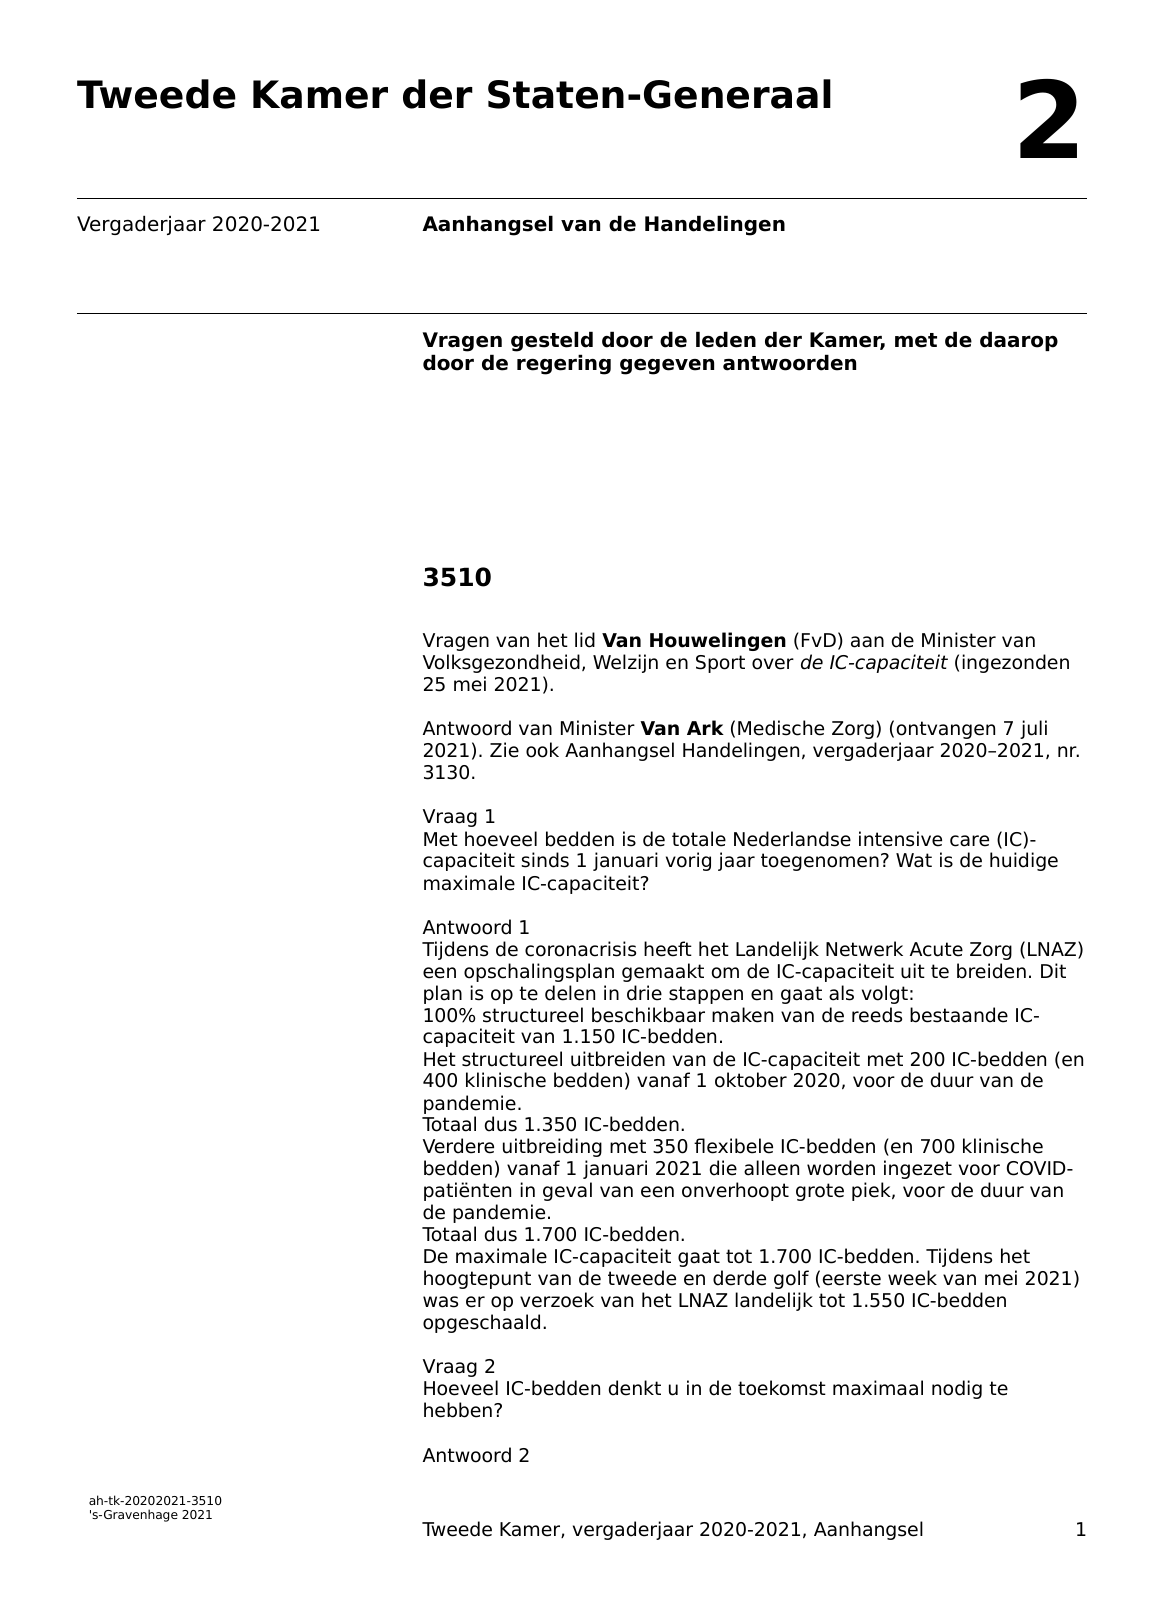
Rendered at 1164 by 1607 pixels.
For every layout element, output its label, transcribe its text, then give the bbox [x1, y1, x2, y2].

text ah-tk-20202021-3510 [88, 1494, 323, 1508]
text Tijdens de coronacrisis heeft het Landelijk Netwerk Acute Zorg (LNAZ) een opschalingsplan gemaakt om de IC-capaciteit uit te breiden. Dit plan is op te delen in drie stappen en gaat als volgt: [422, 938, 1087, 1004]
table_header 2 [886, 59, 1087, 198]
text Totaal dus 1.350 IC-bedden. [422, 1114, 1087, 1136]
text De maximale IC-capaciteit gaat tot 1.700 IC-bedden. Tijdens het hoogtepunt van de tweede en derde golf (eerste week van mei 2021) was er op verzoek van het LNAZ landelijk tot 1.550 IC-bedden opgeschaald. [422, 1246, 1087, 1334]
text Verdere uitbreiding met 350 flexibele IC-bedden (en 700 klinische bedden) vanaf 1 januari 2021 die alleen worden ingezet voor COVID-patiënten in geval van een onverhoopt grote piek, voor de duur van de pandemie. [422, 1136, 1087, 1224]
text Vraag 2 [422, 1356, 1087, 1378]
text 100% structureel beschikbaar maken van de reeds bestaande IC-capaciteit van 1.150 IC-bedden. [422, 1004, 1087, 1048]
text Antwoord 2 [422, 1444, 1087, 1466]
table_cell Vragen gesteld door de leden der Kamer, met de daarop door de regering gegeven antwoorden [422, 314, 1087, 375]
text Totaal dus 1.700 IC-bedden. [422, 1224, 1087, 1246]
text Antwoord 1 [422, 917, 1087, 938]
text Vraag 1 [422, 806, 1087, 828]
text Met hoeveel bedden is de totale Nederlandse intensive care (IC)-capaciteit sinds 1 januari vorig jaar toegenomen? Wat is de huidige maximale IC-capaciteit? [422, 828, 1087, 894]
text 3510 [422, 563, 1087, 592]
table_cell Vergaderjaar 2020-2021 [77, 199, 422, 313]
text Hoeveel IC-bedden denkt u in de toekomst maximaal nodig te hebben? [422, 1378, 1087, 1422]
table_header Tweede Kamer der Staten-Generaal [77, 59, 886, 198]
text Het structureel uitbreiden van de IC-capaciteit met 200 IC-bedden (en 400 klinische bedden) vanaf 1 oktober 2020, voor de duur van de pandemie. [422, 1048, 1087, 1114]
text 's-Gravenhage 2021 [88, 1508, 323, 1522]
text Antwoord van Minister Van Ark (Medische Zorg) (ontvangen 7 juli 2021). Zie ook Aanhangsel Handelingen, vergaderjaar 2020–2021, nr. 3130. [422, 718, 1087, 784]
text Vragen van het lid Van Houwelingen (FvD) aan de Minister van Volksgezondheid, Welzijn en Sport over de IC-capaciteit (ingezonden 25 mei 2021). [422, 630, 1087, 696]
table_cell [77, 314, 422, 375]
table_cell Aanhangsel van de Handelingen [422, 199, 1087, 313]
